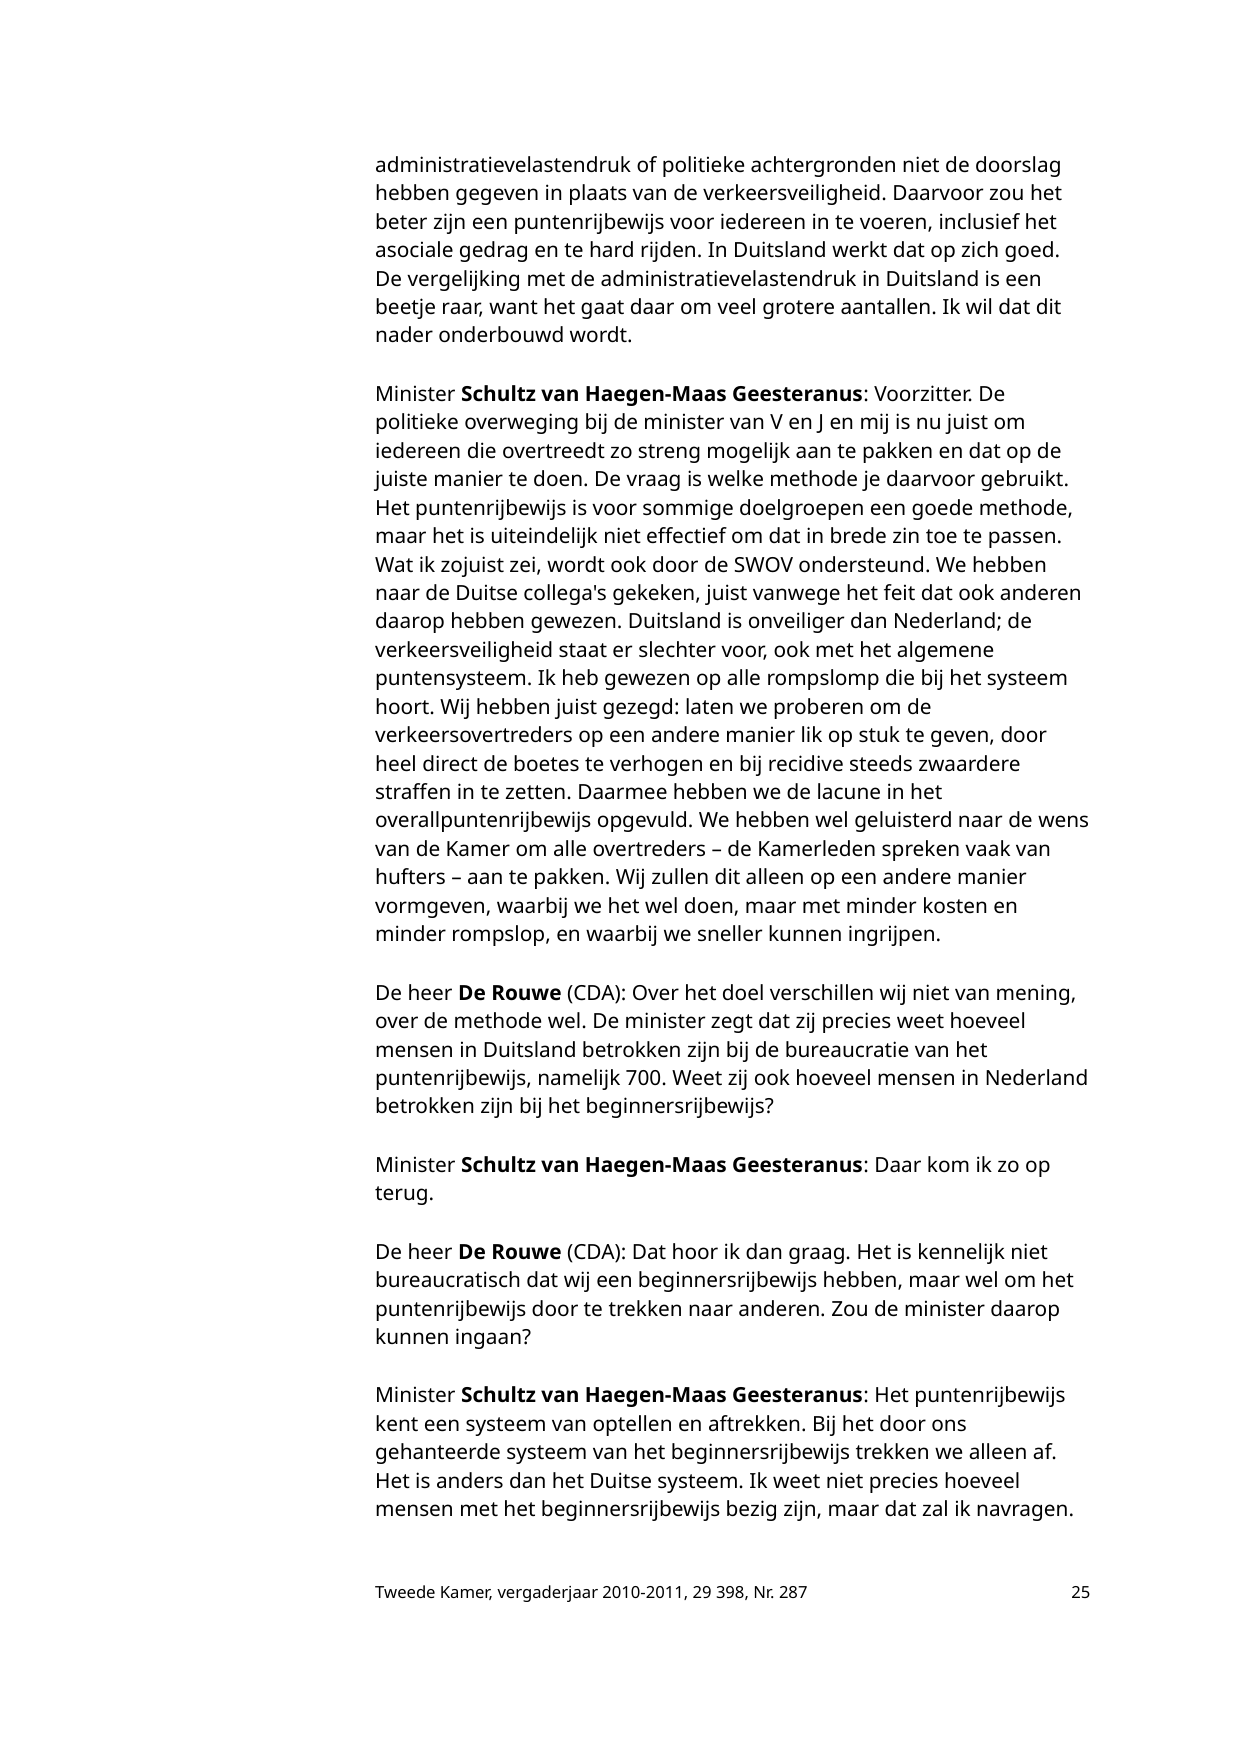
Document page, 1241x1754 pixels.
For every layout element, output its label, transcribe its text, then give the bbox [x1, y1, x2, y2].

text Minister Schultz van Haegen-Maas Geesteranus: Voorzitter. De politieke overweging bij de minister van V en J en mij is nu juist om iedereen die overtreedt zo streng mogelijk aan te pakken en dat op de juiste manier te doen. De vraag is welke methode je daarvoor gebruikt. Het puntenrijbewijs is voor sommige doelgroepen een goede methode, maar het is uiteindelijk niet effectief om dat in brede zin toe te passen. Wat ik zojuist zei, wordt ook door de SWOV ondersteund. We hebben naar de Duitse collega's gekeken, juist vanwege het feit dat ook anderen daarop hebben gewezen. Duitsland is onveiliger dan Nederland; de verkeersveiligheid staat er slechter voor, ook met het algemene puntensysteem. Ik heb gewezen op alle rompslomp die bij het systeem hoort. Wij hebben juist gezegd: laten we proberen om de verkeersovertreders op een andere manier lik op stuk te geven, door heel direct de boetes te verhogen en bij recidive steeds zwaardere straffen in te zetten. Daarmee hebben we de lacune in het overallpuntenrijbewijs opgevuld. We hebben wel geluisterd naar de wens van de Kamer om alle overtreders – de Kamerleden spreken vaak van hufters – aan te pakken. Wij zullen dit alleen op een andere manier vormgeven, waarbij we het wel doen, maar met minder kosten en minder rompslop, en waarbij we sneller kunnen ingrijpen. [375, 379, 1090, 948]
text Minister Schultz van Haegen-Maas Geesteranus: Daar kom ik zo op terug. [375, 1150, 1090, 1207]
text Minister Schultz van Haegen-Maas Geesteranus: Het puntenrijbewijs kent een systeem van optellen en aftrekken. Bij het door ons gehanteerde systeem van het beginnersrijbewijs trekken we alleen af. Het is anders dan het Duitse systeem. Ik weet niet precies hoeveel mensen met het beginnersrijbewijs bezig zijn, maar dat zal ik navragen. [375, 1381, 1090, 1523]
text administratievelastendruk of politieke achtergronden niet de doorslag hebben gegeven in plaats van de verkeersveiligheid. Daarvoor zou het beter zijn een puntenrijbewijs voor iedereen in te voeren, inclusief het asociale gedrag en te hard rijden. In Duitsland werkt dat op zich goed. De vergelijking met de administratievelastendruk in Duitsland is een beetje raar, want het gaat daar om veel grotere aantallen. Ik wil dat dit nader onderbouwd wordt. [375, 150, 1090, 349]
text De heer De Rouwe (CDA): Dat hoor ik dan graag. Het is kennelijk niet bureaucratisch dat wij een beginnersrijbewijs hebben, maar wel om het puntenrijbewijs door te trekken naar anderen. Zou de minister daarop kunnen ingaan? [375, 1237, 1090, 1351]
text De heer De Rouwe (CDA): Over het doel verschillen wij niet van mening, over de methode wel. De minister zegt dat zij precies weet hoeveel mensen in Duitsland betrokken zijn bij de bureaucratie van het puntenrijbewijs, namelijk 700. Weet zij ook hoeveel mensen in Nederland betrokken zijn bij het beginnersrijbewijs? [375, 978, 1090, 1120]
